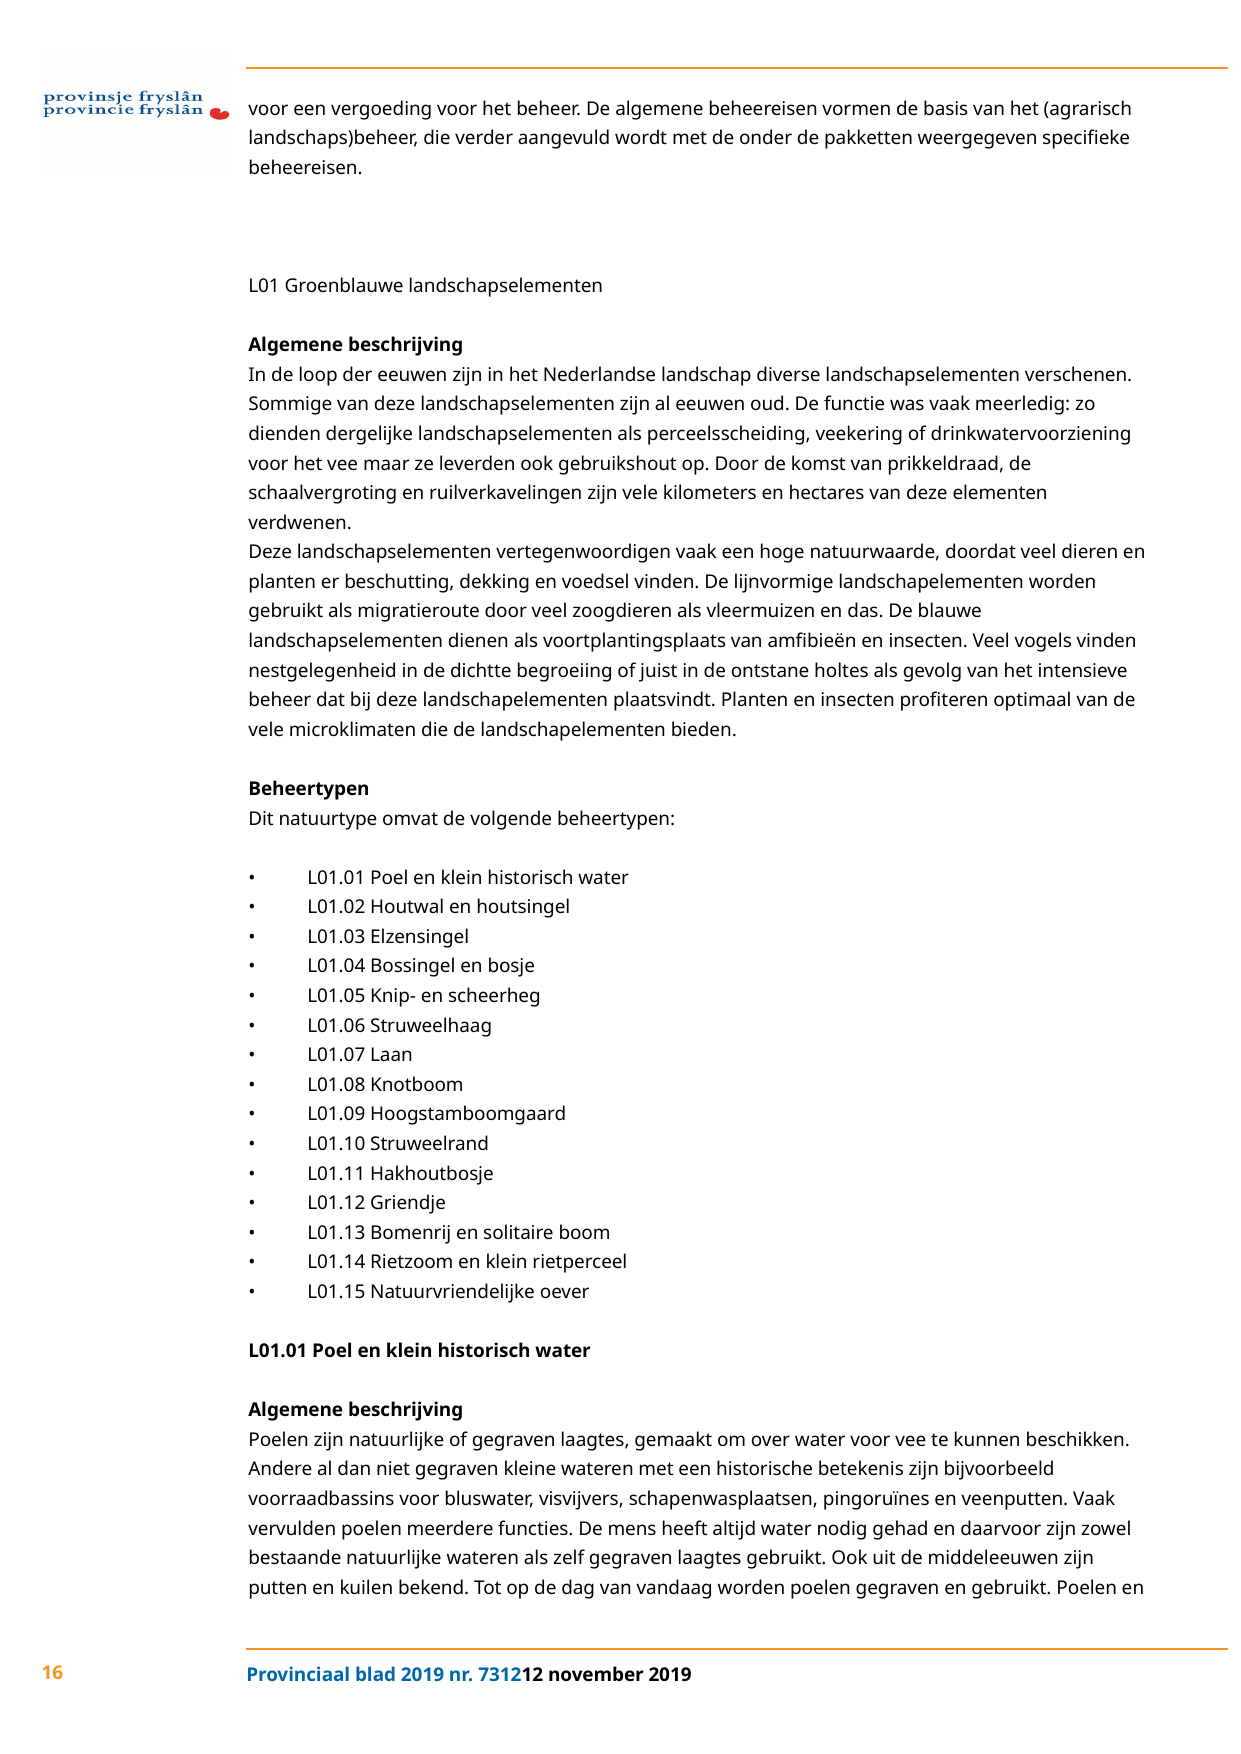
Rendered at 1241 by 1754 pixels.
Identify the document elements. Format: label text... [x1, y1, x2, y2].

text L01 Groenblauwe landschapselementen [248, 272, 1152, 298]
list L01.03 Elzensingel [248, 923, 1152, 949]
text Algemene beschrijving [248, 331, 1152, 357]
list L01.02 Houtwal en houtsingel [248, 893, 1152, 919]
text Dit natuurtype omvat de volgende beheertypen: [248, 805, 1152, 831]
text Deze landschapselementen vertegenwoordigen vaak een hoge natuurwaarde, doordat veel dieren en planten er beschutting, dekking en voedsel vinden. De lijnvormige landschapelementen worden gebruikt als migratieroute door veel zoogdieren als vleermuizen en das. De blauwe landschapselementen dienen als voortplantingsplaats van amfibieën en insecten. Veel vogels vinden nestgelegenheid in de dichtte begroeiing of juist in de ontstane holtes als gevolg van het intensieve beheer dat bij deze landschapelementen plaatsvindt. Planten en insecten profiteren optimaal van de vele microklimaten die de landschapelementen bieden. [248, 538, 1152, 742]
text Poelen zijn natuurlijke of gegraven laagtes, gemaakt om over water voor vee te kunnen beschikken. Andere al dan niet gegraven kleine wateren met een historische betekenis zijn bijvoorbeeld voorraadbassins voor bluswater, visvijvers, schapenwasplaatsen, pingoruïnes en veenputten. Vaak vervulden poelen meerdere functies. De mens heeft altijd water nodig gehad en daarvoor zijn zowel bestaande natuurlijke wateren als zelf gegraven laagtes gebruikt. Ook uit de middeleeuwen zijn putten en kuilen bekend. Tot op de dag van vandaag worden poelen gegraven en gebruikt. Poelen en [248, 1426, 1152, 1600]
list L01.10 Struweelrand [248, 1130, 1152, 1156]
list L01.15 Natuurvriendelijke oever [248, 1278, 1152, 1304]
list L01.13 Bomenrij en solitaire boom [248, 1219, 1152, 1245]
list L01.08 Knotboom [248, 1071, 1152, 1097]
list L01.09 Hoogstamboomgaard [248, 1101, 1152, 1126]
text In de loop der eeuwen zijn in het Nederlandse landschap diverse landschapselementen verschenen. Sommige van deze landschapselementen zijn al eeuwen oud. De functie was vaak meerledig: zo dienden dergelijke landschapselementen als perceelsscheiding, veekering of drinkwatervoorziening voor het vee maar ze leverden ook gebruikshout op. Door de komst van prikkeldraad, de schaalvergroting en ruilverkavelingen zijn vele kilometers en hectares van deze elementen verdwenen. [248, 361, 1152, 535]
list L01.01 Poel en klein historisch water [248, 864, 1152, 890]
list L01.11 Hakhoutbosje [248, 1160, 1152, 1186]
text voor een vergoeding voor het beheer. De algemene beheereisen vormen de basis van het (agrarisch landschaps)beheer, die verder aangevuld wordt met de onder de pakketten weergegeven specifieke beheereisen. [248, 95, 1152, 180]
text Algemene beschrijving [248, 1396, 1152, 1422]
list L01.04 Bossingel en bosje [248, 953, 1152, 978]
list L01.12 Griendje [248, 1189, 1152, 1215]
text L01.01 Poel en klein historisch water [248, 1337, 1152, 1363]
list L01.05 Knip- en scheerheg [248, 982, 1152, 1008]
picture [41, 47, 231, 172]
list L01.14 Rietzoom en klein rietperceel [248, 1248, 1152, 1274]
list L01.07 Laan [248, 1041, 1152, 1067]
text Beheertypen [248, 775, 1152, 801]
list L01.06 Struweelhaag [248, 1012, 1152, 1038]
